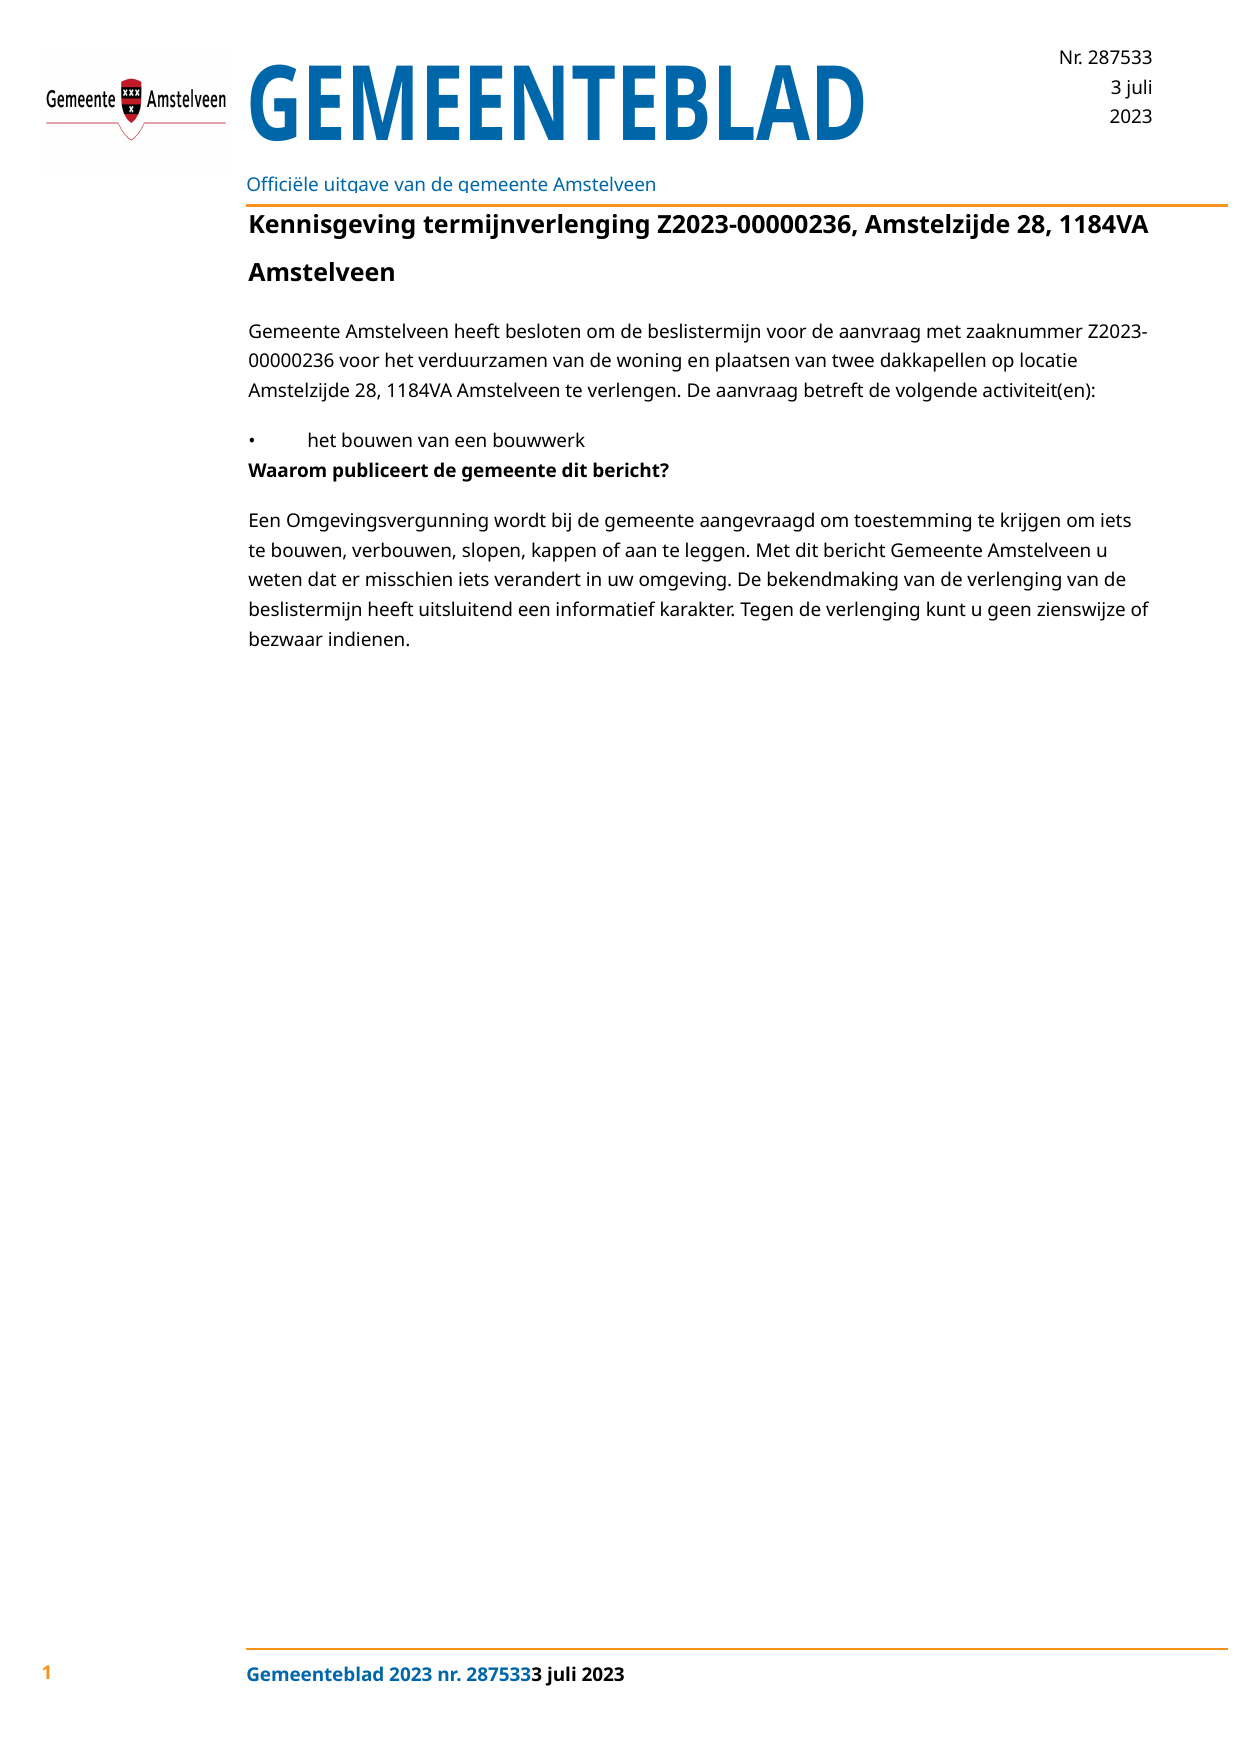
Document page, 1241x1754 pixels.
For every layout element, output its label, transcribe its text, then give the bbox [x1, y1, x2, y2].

text Een Omgevingsvergunning wordt bij de gemeente aangevraagd om toestemming te krijgen om iets te bouwen, verbouwen, slopen, kappen of aan te leggen. Met dit bericht Gemeente Amstelveen u weten dat er misschien iets verandert in uw omgeving. De bekendmaking van de verlenging van de beslistermijn heeft uitsluitend een informatief karakter. Tegen de verlenging kunt u geen zienswijze of bezwaar indienen. [248, 507, 1152, 652]
list het bouwen van een bouwwerk [248, 427, 1152, 453]
text Kennisgeving termijnverlenging Z2023-00000236, Amstelzijde 28, 1184VA Amstelveen [248, 207, 1152, 288]
picture [41, 47, 231, 172]
text Waarom publiceert de gemeente dit bericht? [248, 457, 1152, 483]
text Gemeente Amstelveen heeft besloten om de beslistermijn voor de aanvraag met zaaknummer Z2023-00000236 voor het verduurzamen van de woning en plaatsen van twee dakkapellen op locatie Amstelzijde 28, 1184VA Amstelveen te verlengen. De aanvraag betreft de volgende activiteit(en): [248, 318, 1152, 403]
